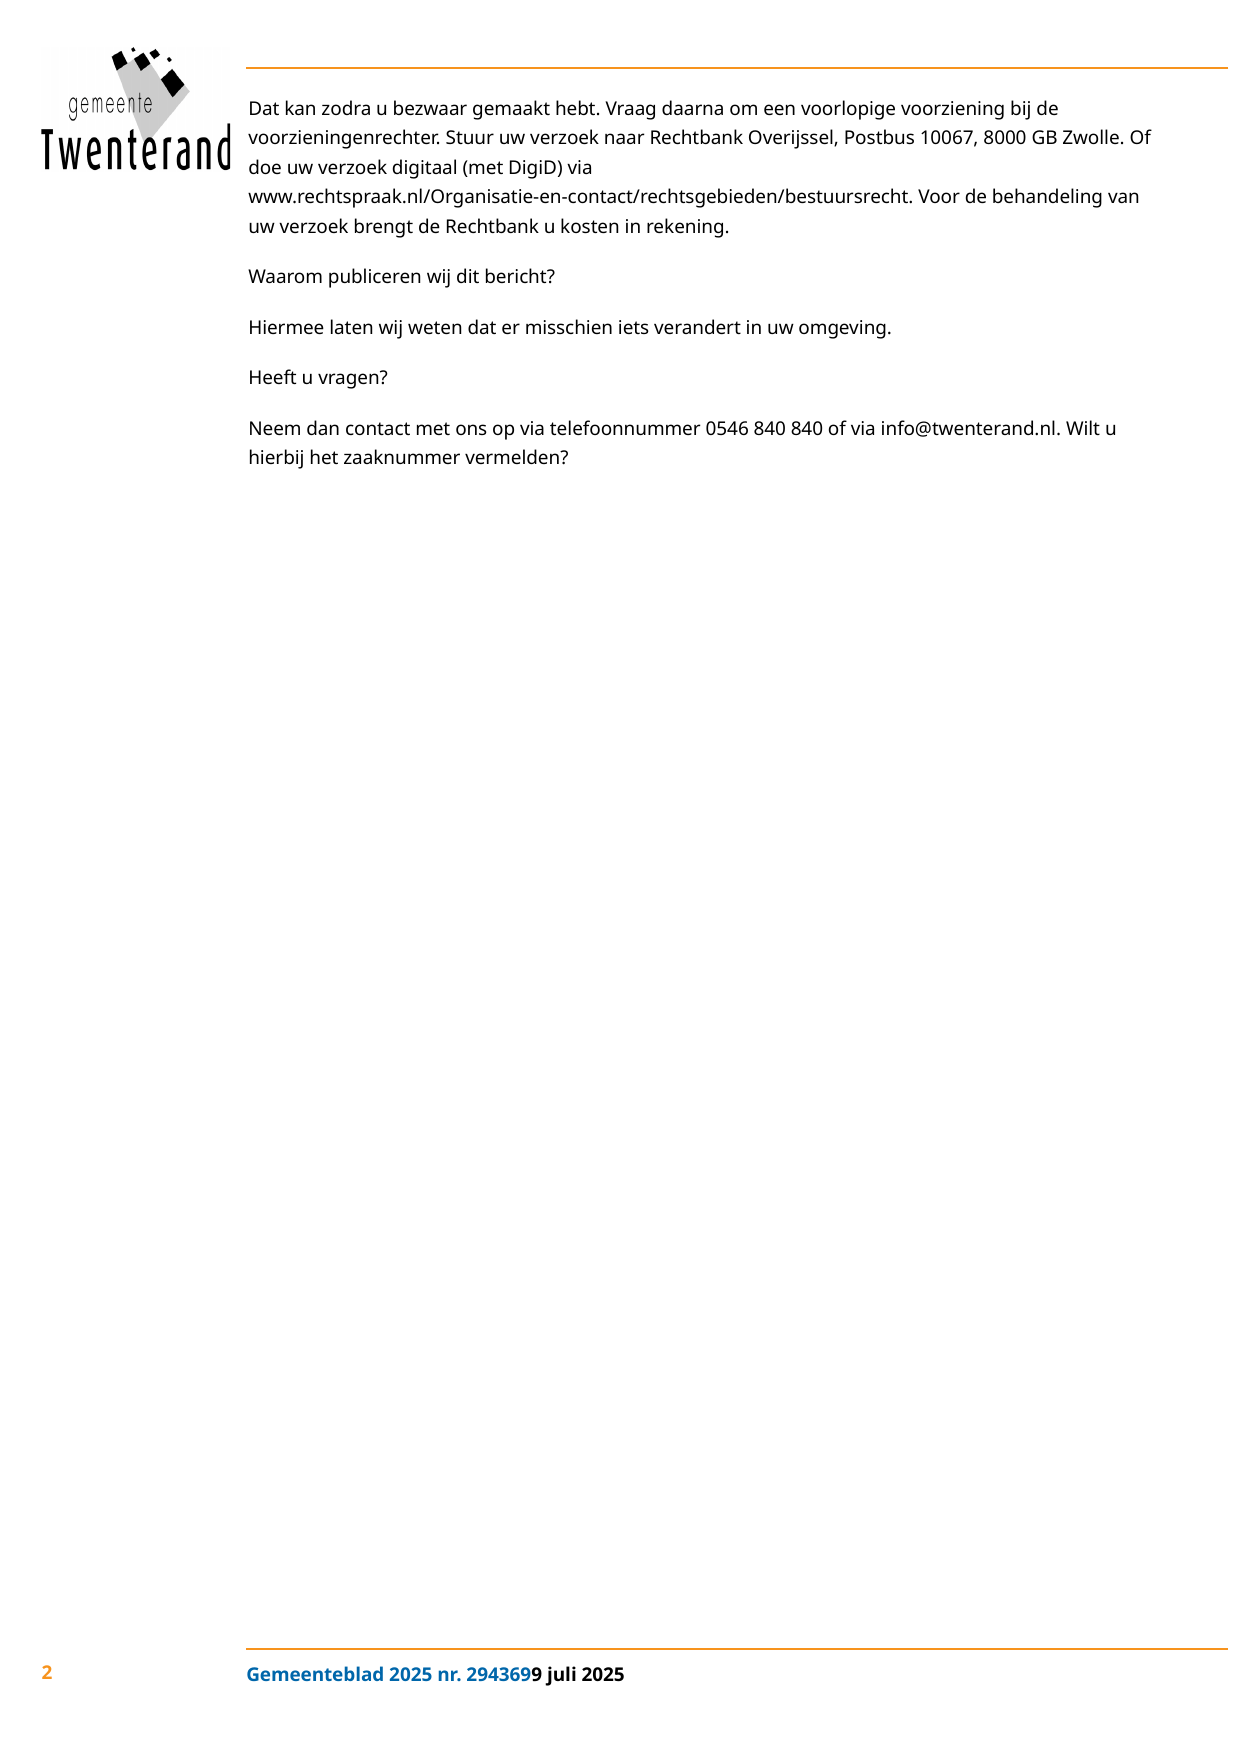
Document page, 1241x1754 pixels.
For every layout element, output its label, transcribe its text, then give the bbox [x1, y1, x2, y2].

text Heeft u vragen? [248, 364, 1152, 390]
text Dat kan zodra u bezwaar gemaakt hebt. Vraag daarna om een voorlopige voorziening bij de voorzieningenrechter. Stuur uw verzoek naar Rechtbank Overijssel, Postbus 10067, 8000 GB Zwolle. Of doe uw verzoek digitaal (met DigiD) via www.rechtspraak.nl/Organisatie-en-contact/rechtsgebieden/bestuursrecht. Voor de behandeling van uw verzoek brengt de Rechtbank u kosten in rekening. [248, 95, 1152, 239]
picture [41, 47, 231, 172]
text Neem dan contact met ons op via telefoonnummer 0546 840 840 of via info@twenterand.nl. Wilt u hierbij het zaaknummer vermelden? [248, 415, 1152, 470]
text Hiermee laten wij weten dat er misschien iets verandert in uw omgeving. [248, 314, 1152, 340]
text Waarom publiceren wij dit bericht? [248, 263, 1152, 289]
